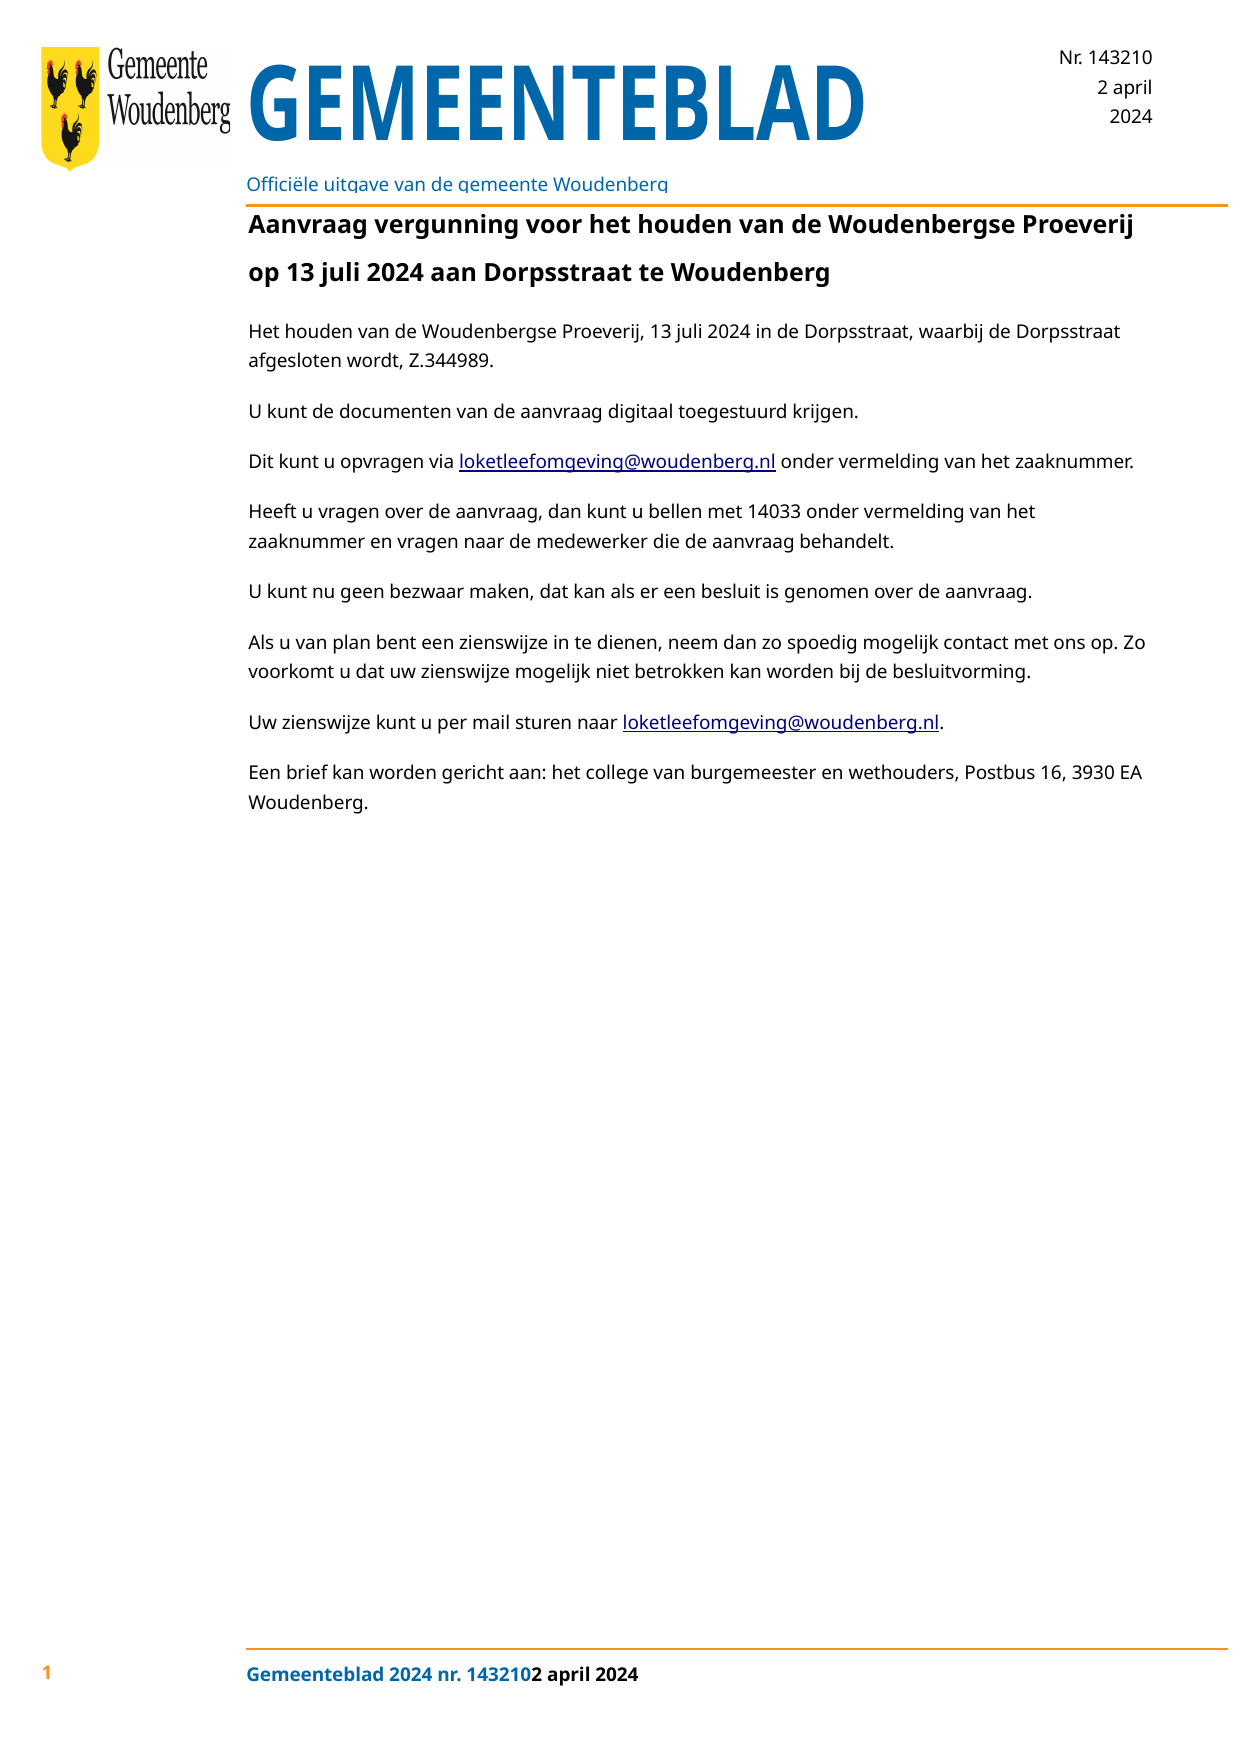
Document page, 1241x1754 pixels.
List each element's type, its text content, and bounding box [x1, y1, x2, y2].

picture [41, 47, 231, 172]
text Dit kunt u opvragen via loketleefomgeving@woudenberg.nl onder vermelding van het zaaknummer. [248, 448, 1152, 474]
text U kunt nu geen bezwaar maken, dat kan als er een besluit is genomen over de aanvraag. [248, 579, 1152, 604]
text Aanvraag vergunning voor het houden van de Woudenbergse Proeverij op 13 juli 2024 aan Dorpsstraat te Woudenberg [248, 207, 1152, 288]
text Heeft u vragen over de aanvraag, dan kunt u bellen met 14033 onder vermelding van het zaaknummer en vragen naar de medewerker die de aanvraag behandelt. [248, 499, 1152, 554]
text Het houden van de Woudenbergse Proeverij, 13 juli 2024 in de Dorpsstraat, waarbij de Dorpsstraat afgesloten wordt, Z.344989. [248, 318, 1152, 373]
text U kunt de documenten van de aanvraag digitaal toegestuurd krijgen. [248, 398, 1152, 424]
text Een brief kan worden gericht aan: het college van burgemeester en wethouders, Postbus 16, 3930 EA Woudenberg. [248, 759, 1152, 815]
text Als u van plan bent een zienswijze in te dienen, neem dan zo spoedig mogelijk contact met ons op. Zo voorkomt u dat uw zienswijze mogelijk niet betrokken kan worden bij de besluitvorming. [248, 629, 1152, 684]
text Uw zienswijze kunt u per mail sturen naar loketleefomgeving@woudenberg.nl. [248, 709, 1152, 735]
